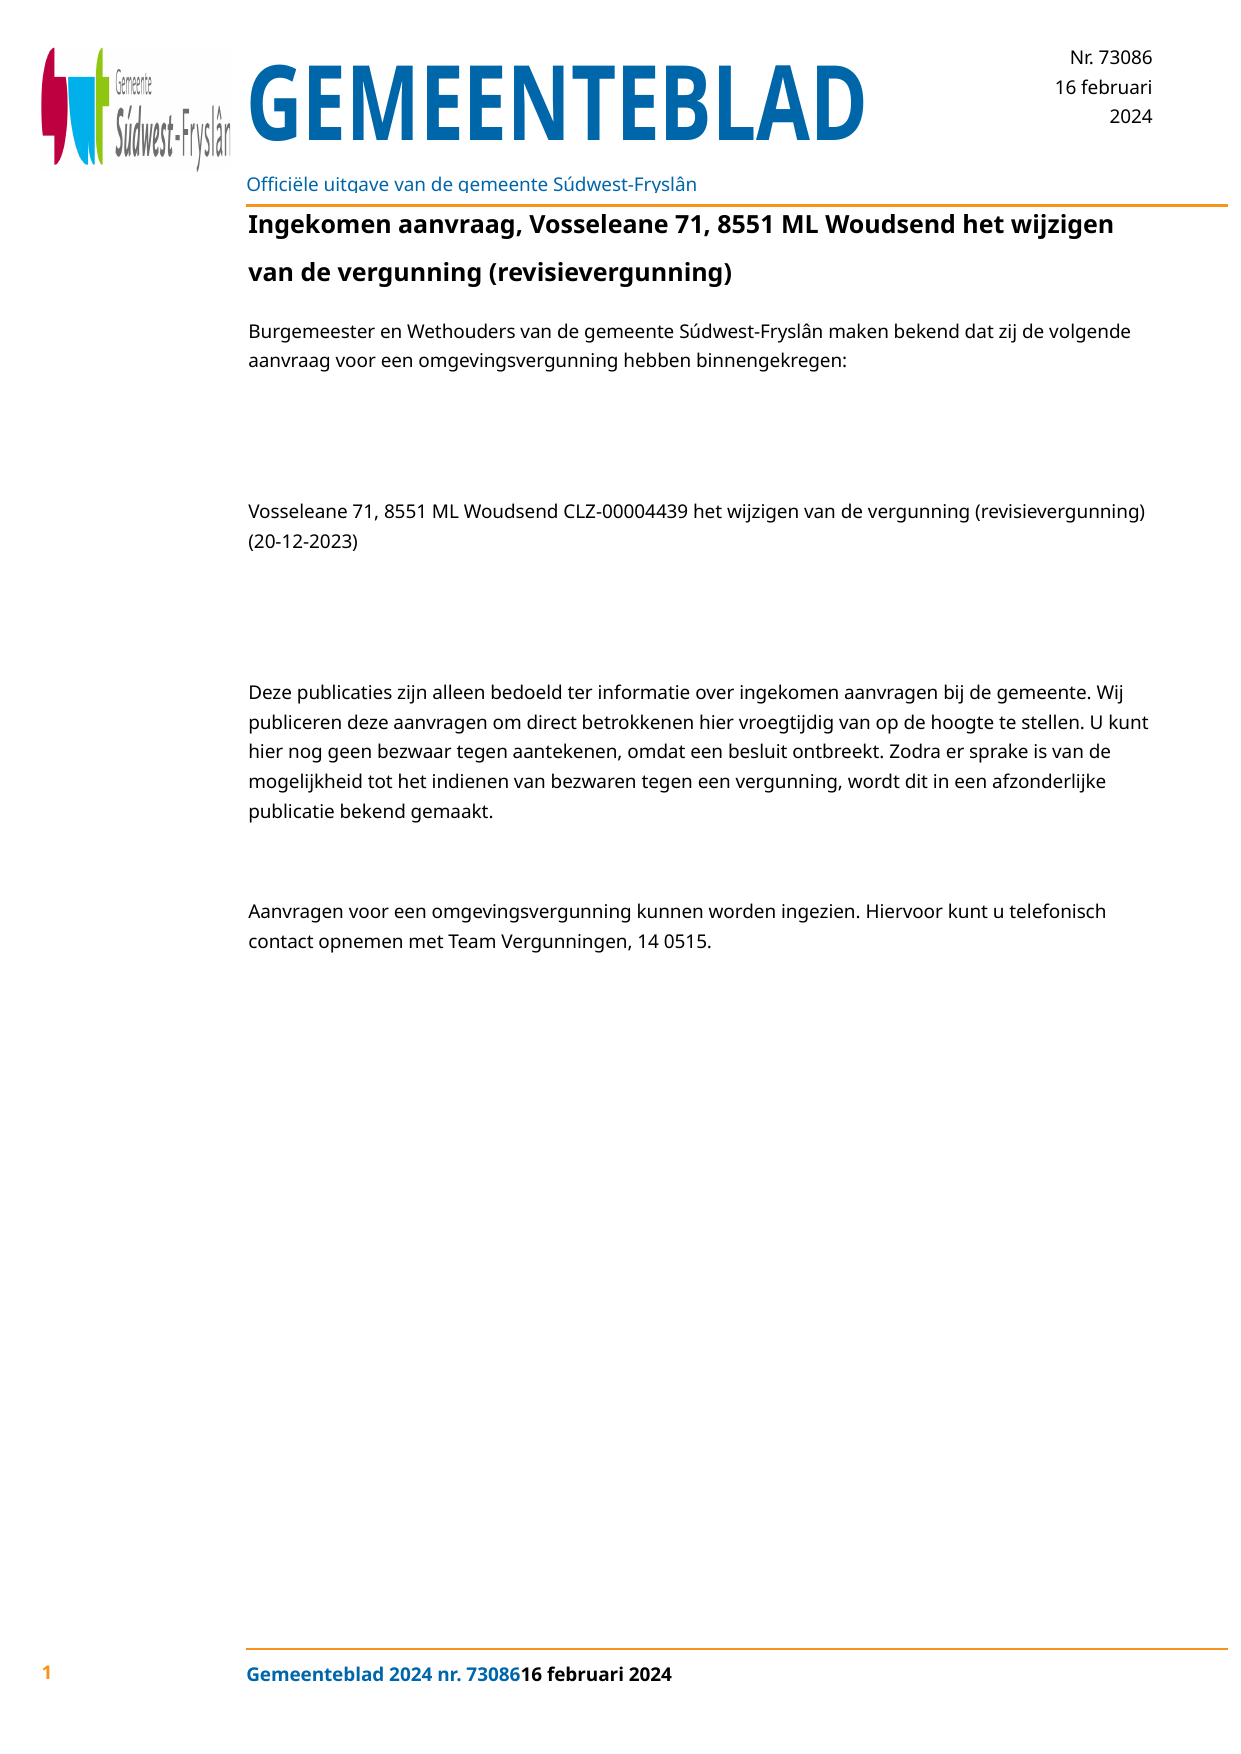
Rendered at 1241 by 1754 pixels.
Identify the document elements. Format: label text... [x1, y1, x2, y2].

text Deze publicaties zijn alleen bedoeld ter informatie over ingekomen aanvragen bij de gemeente. Wij publiceren deze aanvragen om direct betrokkenen hier vroegtijdig van op de hoogte te stellen. U kunt hier nog geen bezwaar tegen aantekenen, omdat een besluit ontbreekt. Zodra er sprake is van de mogelijkheid tot het indienen van bezwaren tegen een vergunning, wordt dit in een afzonderlijke publicatie bekend gemaakt. [248, 679, 1152, 824]
text Vosseleane 71, 8551 ML Woudsend CLZ-00004439 het wijzigen van de vergunning (revisievergunning) (20-12-2023) [248, 499, 1152, 554]
text Burgemeester en Wethouders van de gemeente Súdwest-Fryslân maken bekend dat zij de volgende aanvraag voor een omgevingsvergunning hebben binnengekregen: [248, 318, 1152, 373]
text Ingekomen aanvraag, Vosseleane 71, 8551 ML Woudsend het wijzigen van de vergunning (revisievergunning) [248, 207, 1152, 288]
picture [41, 47, 231, 172]
text Aanvragen voor een omgevingsvergunning kunnen worden ingezien. Hiervoor kunt u telefonisch contact opnemen met Team Vergunningen, 14 0515. [248, 899, 1152, 954]
